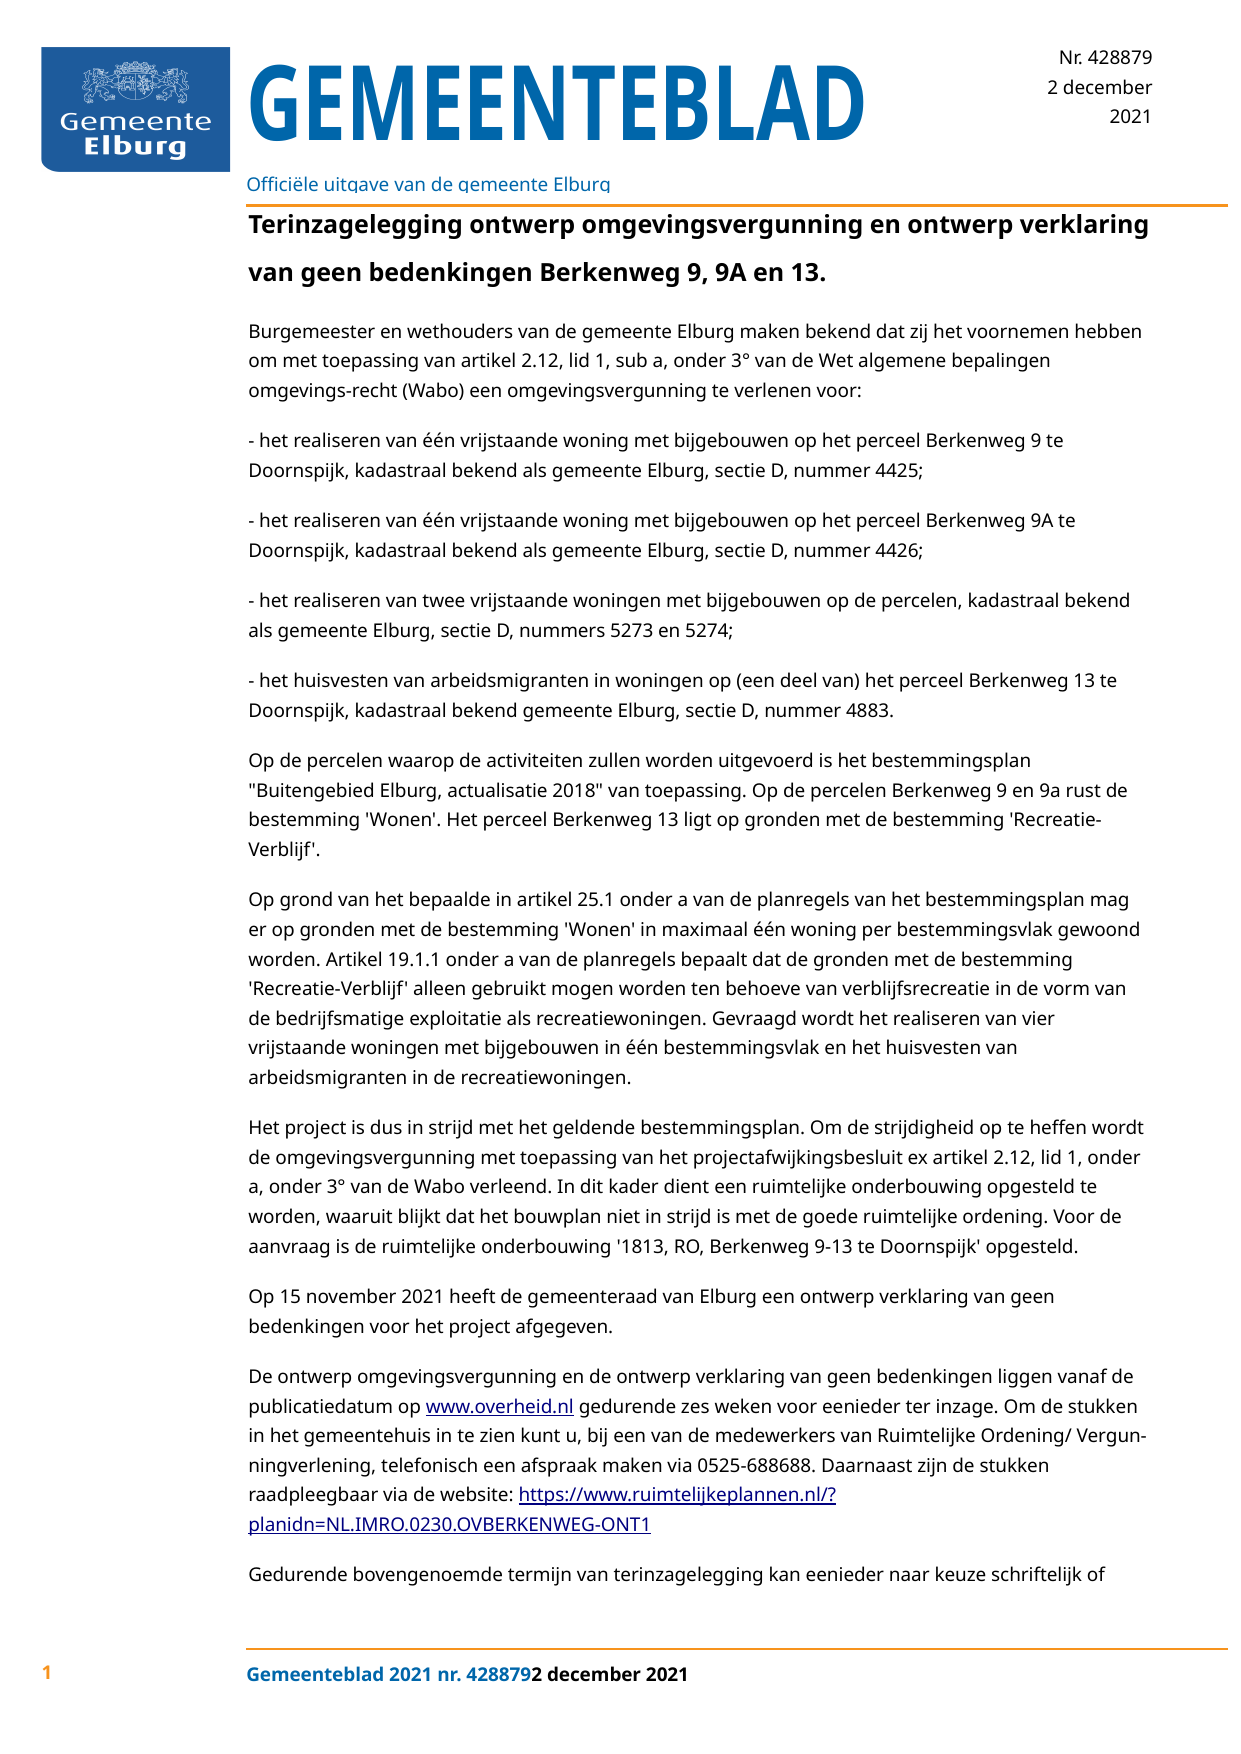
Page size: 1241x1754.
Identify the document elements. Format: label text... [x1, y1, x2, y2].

text Burgemeester en wethouders van de gemeente Elburg maken bekend dat zij het voornemen hebben om met toepassing van artikel 2.12, lid 1, sub a, onder 3° van de Wet algemene bepalingen omgevings-recht (Wabo) een omgevingsvergunning te verlenen voor: [248, 318, 1152, 403]
text De ontwerp omgevingsvergunning en de ontwerp verklaring van geen bedenkingen liggen vanaf de publicatiedatum op www.overheid.nl gedurende zes weken voor eenieder ter inzage. Om de stukken in het gemeentehuis in te zien kunt u, bij een van de medewerkers van Ruimtelijke Ordening/ Vergun-ningverlening, telefonisch een afspraak maken via 0525-688688. Daarnaast zijn de stukken raadpleegbaar via de website: https://www.ruimtelijkeplannen.nl/?planidn=NL.IMRO.0230.OVBERKENWEG-ONT1 [248, 1363, 1152, 1537]
text Het project is dus in strijd met het geldende bestemmingsplan. Om de strijdigheid op te heffen wordt de omgevingsvergunning met toepassing van het projectafwijkingsbesluit ex artikel 2.12, lid 1, onder a, onder 3° van de Wabo verleend. In dit kader dient een ruimtelijke onderbouwing opgesteld te worden, waaruit blijkt dat het bouwplan niet in strijd is met de goede ruimtelijke ordening. Voor de aanvraag is de ruimtelijke onderbouwing '1813, RO, Berkenweg 9-13 te Doornspijk' opgesteld. [248, 1114, 1152, 1259]
text Gedurende bovengenoemde termijn van terinzagelegging kan eenieder naar keuze schriftelijk of [248, 1562, 1152, 1587]
text - het realiseren van twee vrijstaande woningen met bijgebouwen op de percelen, kadastraal bekend als gemeente Elburg, sectie D, nummers 5273 en 5274; [248, 587, 1152, 643]
text - het huisvesten van arbeidsmigranten in woningen op (een deel van) het perceel Berkenweg 13 te Doornspijk, kadastraal bekend gemeente Elburg, sectie D, nummer 4883. [248, 667, 1152, 723]
text Op 15 november 2021 heeft de gemeenteraad van Elburg een ontwerp verklaring van geen bedenkingen voor het project afgegeven. [248, 1283, 1152, 1339]
text - het realiseren van één vrijstaande woning met bijgebouwen op het perceel Berkenweg 9 te Doornspijk, kadastraal bekend als gemeente Elburg, sectie D, nummer 4425; [248, 427, 1152, 483]
text Terinzagelegging ontwerp omgevingsvergunning en ontwerp verklaring van geen bedenkingen Berkenweg 9, 9A en 13. [248, 207, 1152, 288]
text - het realiseren van één vrijstaande woning met bijgebouwen op het perceel Berkenweg 9A te Doornspijk, kadastraal bekend als gemeente Elburg, sectie D, nummer 4426; [248, 507, 1152, 563]
text Op de percelen waarop de activiteiten zullen worden uitgevoerd is het bestemmingsplan "Buitengebied Elburg, actualisatie 2018" van toepassing. Op de percelen Berkenweg 9 en 9a rust de bestemming 'Wonen'. Het perceel Berkenweg 13 ligt op gronden met de bestemming 'Recreatie-Verblijf'. [248, 747, 1152, 862]
text Op grond van het bepaalde in artikel 25.1 onder a van de planregels van het bestemmingsplan mag er op gronden met de bestemming 'Wonen' in maximaal één woning per bestemmingsvlak gewoond worden. Artikel 19.1.1 onder a van de planregels bepaalt dat de gronden met de bestemming 'Recreatie-Verblijf' alleen gebruikt mogen worden ten behoeve van verblijfsrecreatie in de vorm van de bedrijfsmatige exploitatie als recreatiewoningen. Gevraagd wordt het realiseren van vier vrijstaande woningen met bijgebouwen in één bestemmingsvlak en het huisvesten van arbeidsmigranten in de recreatiewoningen. [248, 887, 1152, 1090]
picture [41, 47, 231, 172]
